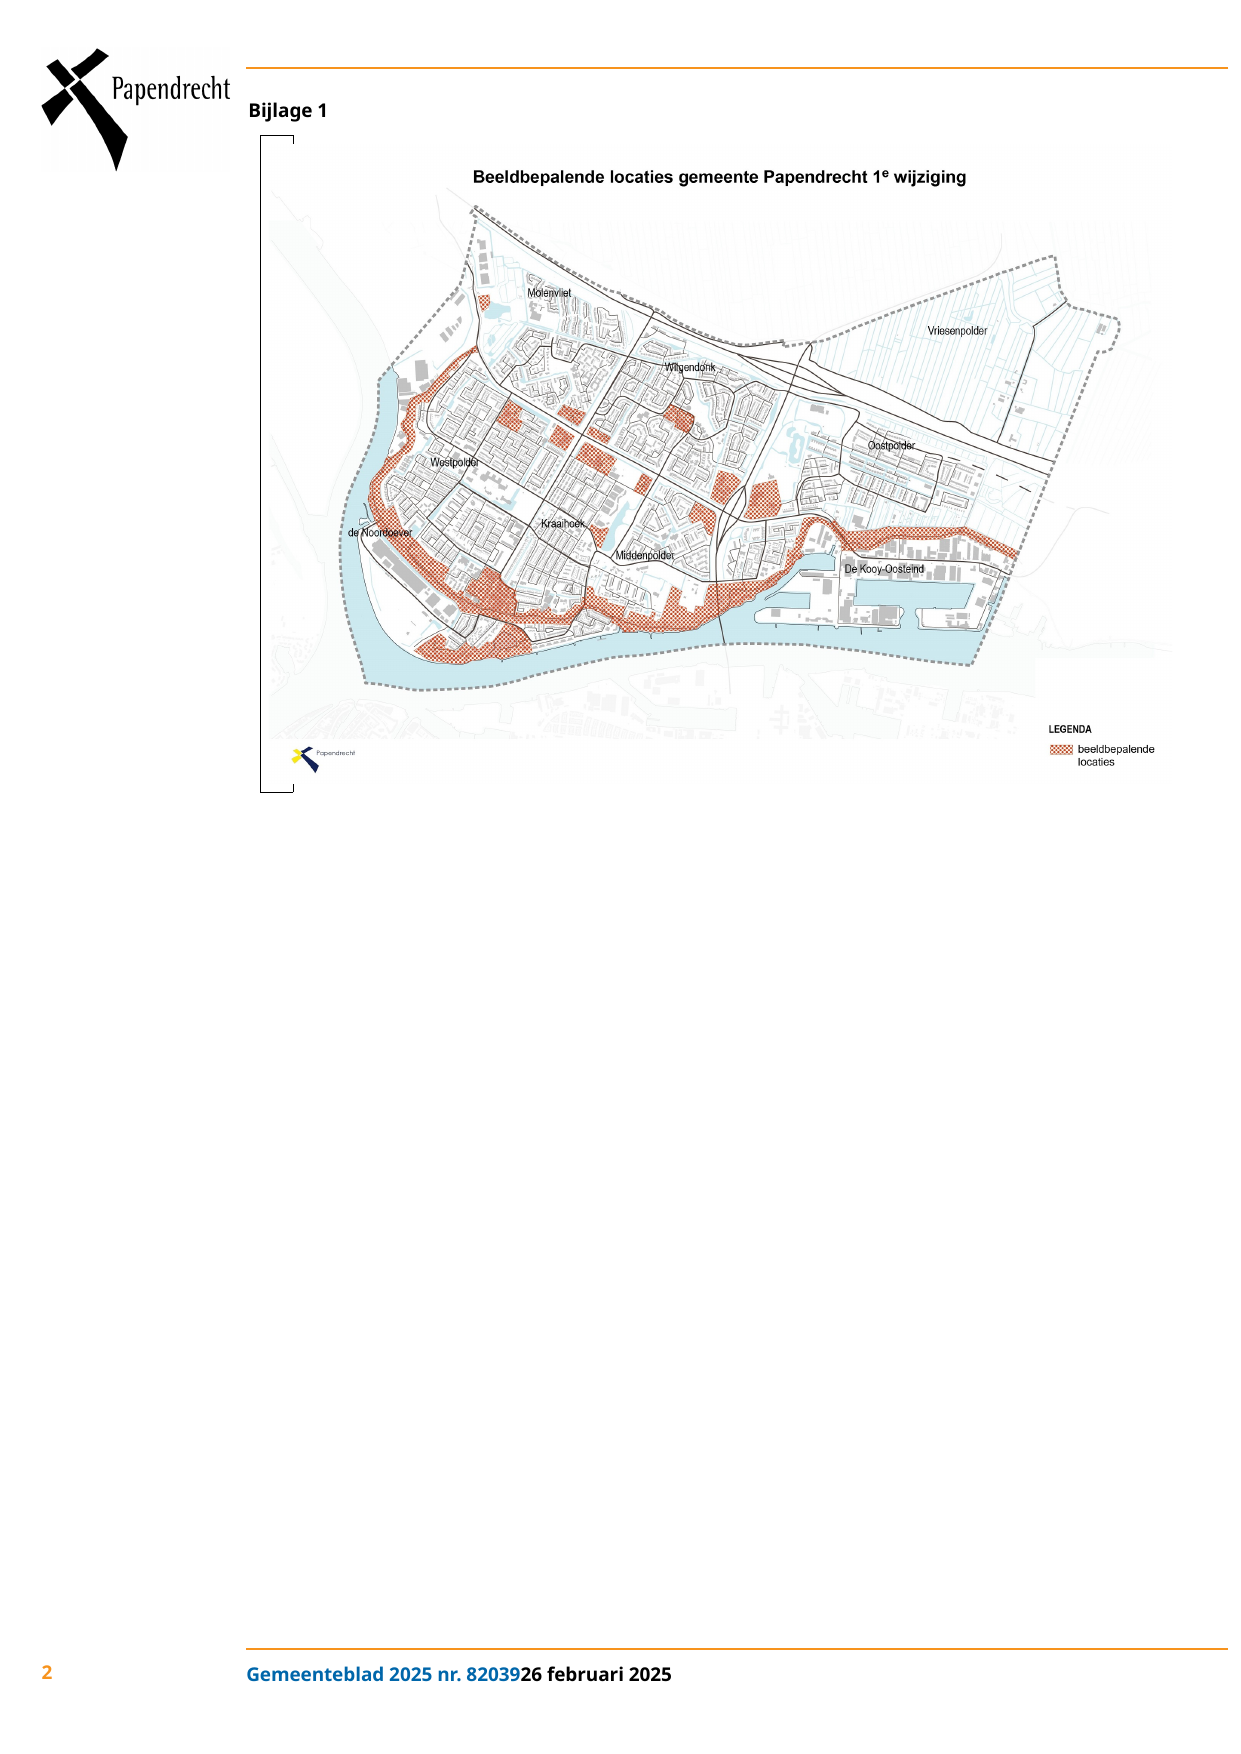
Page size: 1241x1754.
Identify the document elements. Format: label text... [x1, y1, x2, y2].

picture [268, 144, 1173, 784]
picture [41, 47, 231, 172]
text Bijlage 1 [248, 95, 1152, 123]
